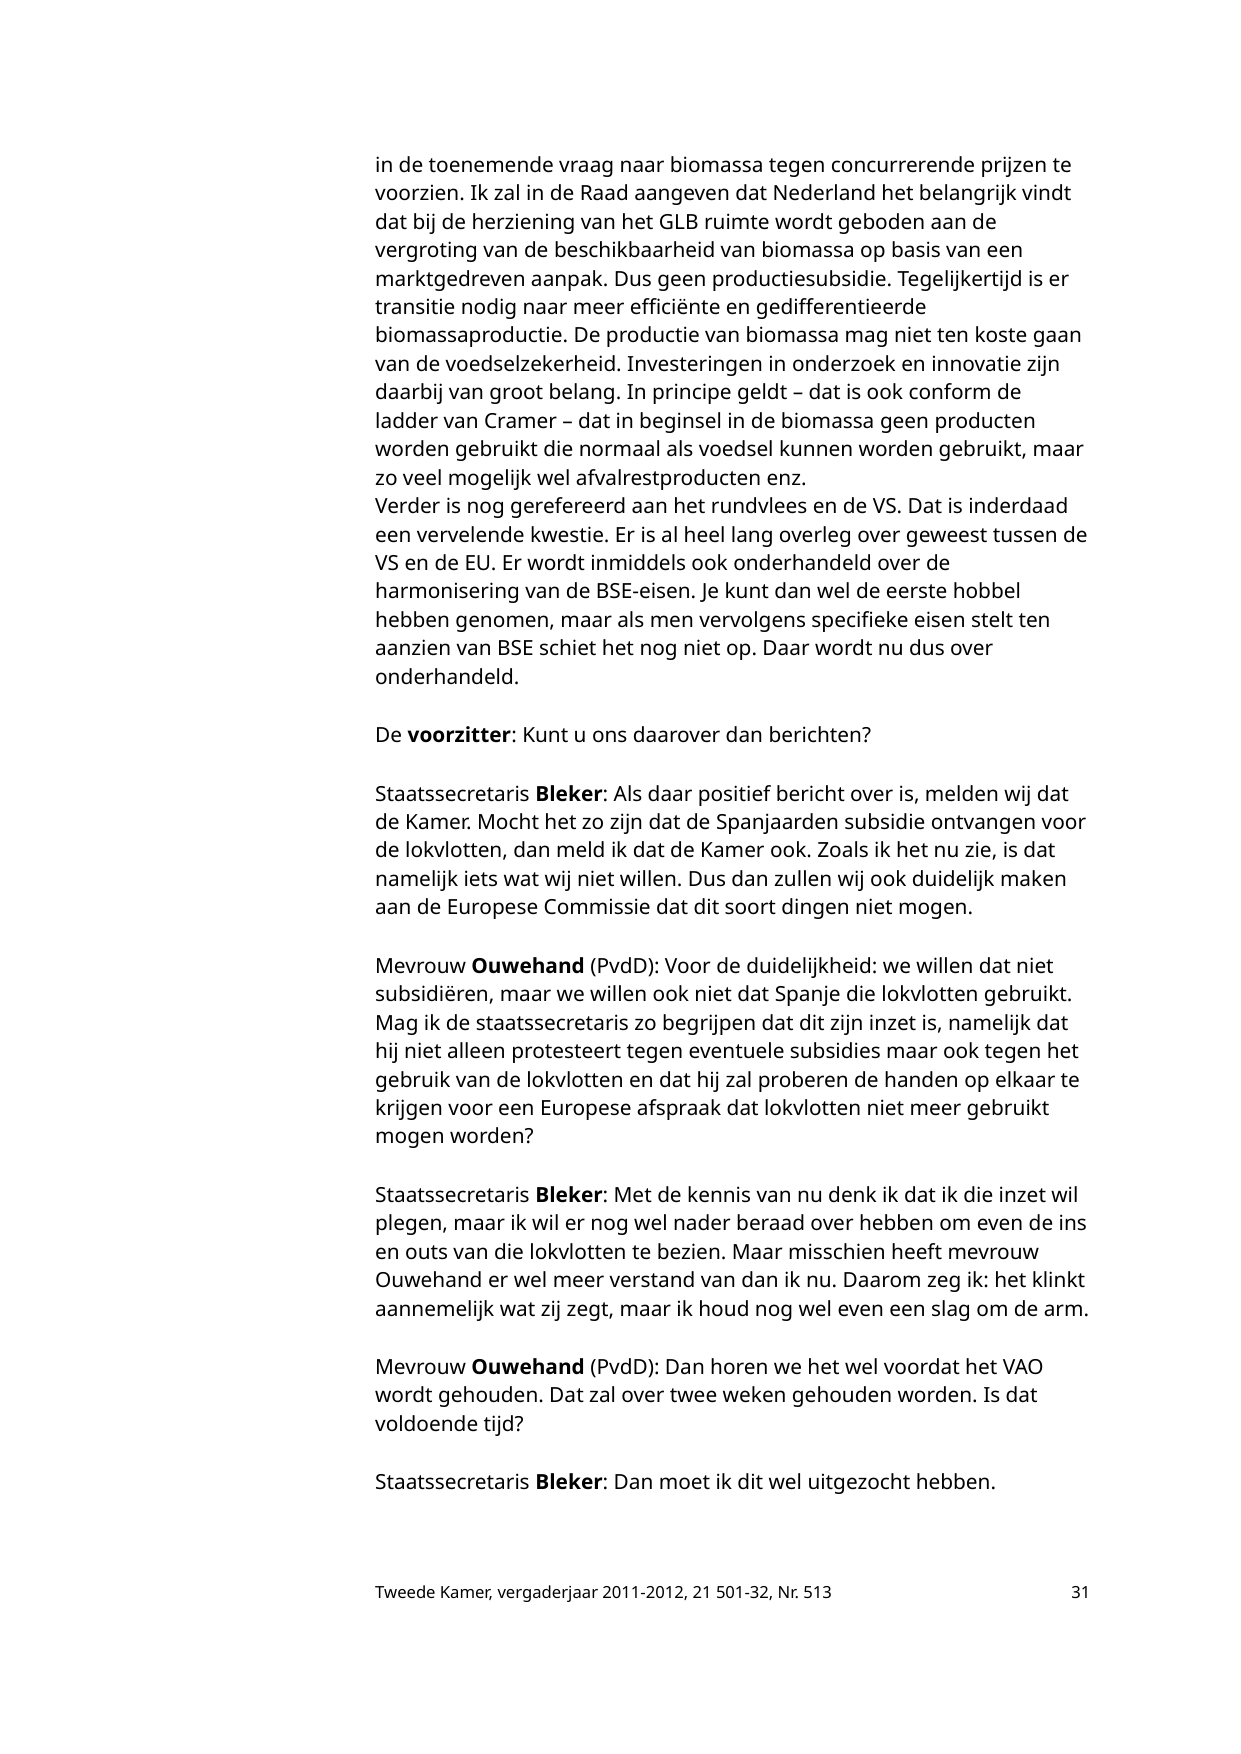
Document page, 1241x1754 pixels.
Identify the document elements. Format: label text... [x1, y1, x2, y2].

text in de toenemende vraag naar biomassa tegen concurrerende prijzen te voorzien. Ik zal in de Raad aangeven dat Nederland het belangrijk vindt dat bij de herziening van het GLB ruimte wordt geboden aan de vergroting van de beschikbaarheid van biomassa op basis van een marktgedreven aanpak. Dus geen productiesubsidie. Tegelijkertijd is er transitie nodig naar meer efficiënte en gedifferentieerde biomassaproductie. De productie van biomassa mag niet ten koste gaan van de voedselzekerheid. Investeringen in onderzoek en innovatie zijn daarbij van groot belang. In principe geldt – dat is ook conform de ladder van Cramer – dat in beginsel in de biomassa geen producten worden gebruikt die normaal als voedsel kunnen worden gebruikt, maar zo veel mogelijk wel afvalrestproducten enz. [375, 150, 1090, 491]
text De voorzitter: Kunt u ons daarover dan berichten? [375, 720, 1090, 749]
text Verder is nog gerefereerd aan het rundvlees en de VS. Dat is inderdaad een vervelende kwestie. Er is al heel lang overleg over geweest tussen de VS en de EU. Er wordt inmiddels ook onderhandeld over de harmonisering van de BSE-eisen. Je kunt dan wel de eerste hobbel hebben genomen, maar als men vervolgens specifieke eisen stelt ten aanzien van BSE schiet het nog niet op. Daar wordt nu dus over onderhandeld. [375, 491, 1090, 690]
text Staatssecretaris Bleker: Met de kennis van nu denk ik dat ik die inzet wil plegen, maar ik wil er nog wel nader beraad over hebben om even de ins en outs van die lokvlotten te bezien. Maar misschien heeft mevrouw Ouwehand er wel meer verstand van dan ik nu. Daarom zeg ik: het klinkt aannemelijk wat zij zegt, maar ik houd nog wel even een slag om de arm. [375, 1180, 1090, 1322]
text Mevrouw Ouwehand (PvdD): Voor de duidelijkheid: we willen dat niet subsidiëren, maar we willen ook niet dat Spanje die lokvlotten gebruikt. Mag ik de staatssecretaris zo begrijpen dat dit zijn inzet is, namelijk dat hij niet alleen protesteert tegen eventuele subsidies maar ook tegen het gebruik van de lokvlotten en dat hij zal proberen de handen op elkaar te krijgen voor een Europese afspraak dat lokvlotten niet meer gebruikt mogen worden? [375, 951, 1090, 1150]
text Mevrouw Ouwehand (PvdD): Dan horen we het wel voordat het VAO wordt gehouden. Dat zal over twee weken gehouden worden. Is dat voldoende tijd? [375, 1352, 1090, 1437]
text Staatssecretaris Bleker: Dan moet ik dit wel uitgezocht hebben. [375, 1467, 1090, 1496]
text Staatssecretaris Bleker: Als daar positief bericht over is, melden wij dat de Kamer. Mocht het zo zijn dat de Spanjaarden subsidie ontvangen voor de lokvlotten, dan meld ik dat de Kamer ook. Zoals ik het nu zie, is dat namelijk iets wat wij niet willen. Dus dan zullen wij ook duidelijk maken aan de Europese Commissie dat dit soort dingen niet mogen. [375, 779, 1090, 921]
